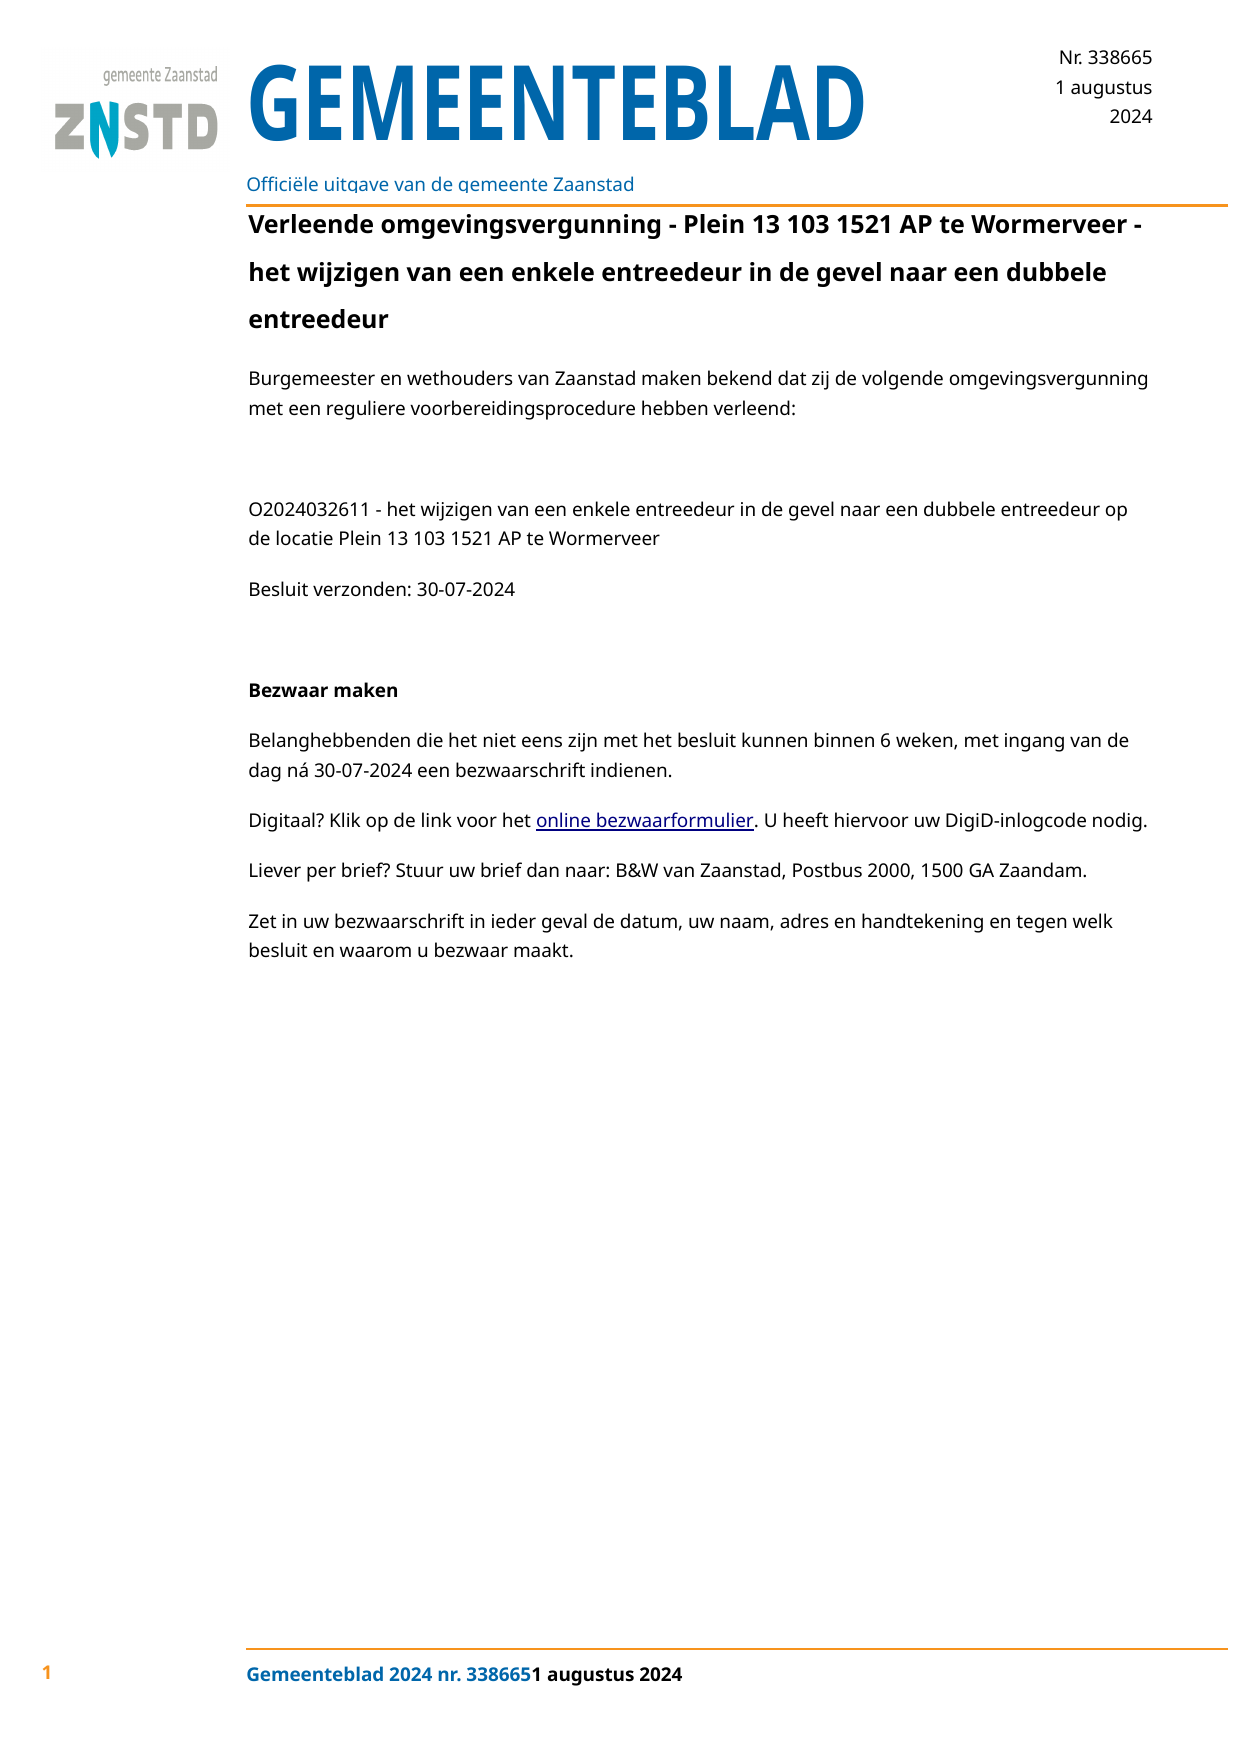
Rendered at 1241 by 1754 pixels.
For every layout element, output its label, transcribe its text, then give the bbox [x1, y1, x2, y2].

text Besluit verzonden: 30-07-2024 [248, 576, 1152, 602]
text Belanghebbenden die het niet eens zijn met het besluit kunnen binnen 6 weken, met ingang van de dag ná 30-07-2024 een bezwaarschrift indienen. [248, 727, 1152, 782]
text Burgemeester en wethouders van Zaanstad maken bekend dat zij de volgende omgevingsvergunning met een reguliere voorbereidingsprocedure hebben verleend: [248, 366, 1152, 421]
text Verleende omgevingsvergunning - Plein 13 103 1521 AP te Wormerveer - het wijzigen van een enkele entreedeur in de gevel naar een dubbele entreedeur [248, 207, 1152, 336]
text O2024032611 - het wijzigen van een enkele entreedeur in de gevel naar een dubbele entreedeur op de locatie Plein 13 103 1521 AP te Wormerveer [248, 496, 1152, 551]
picture [41, 47, 231, 172]
text Zet in uw bezwaarschrift in ieder geval de datum, uw naam, adres en handtekening en tegen welk besluit en waarom u bezwaar maakt. [248, 908, 1152, 963]
text Bezwaar maken [248, 677, 1152, 702]
text Liever per brief? Stuur uw brief dan naar: B&W van Zaanstad, Postbus 2000, 1500 GA Zaandam. [248, 858, 1152, 883]
text Digitaal? Klik op de link voor het online bezwaarformulier. U heeft hiervoor uw DigiD-inlogcode nodig. [248, 807, 1152, 833]
